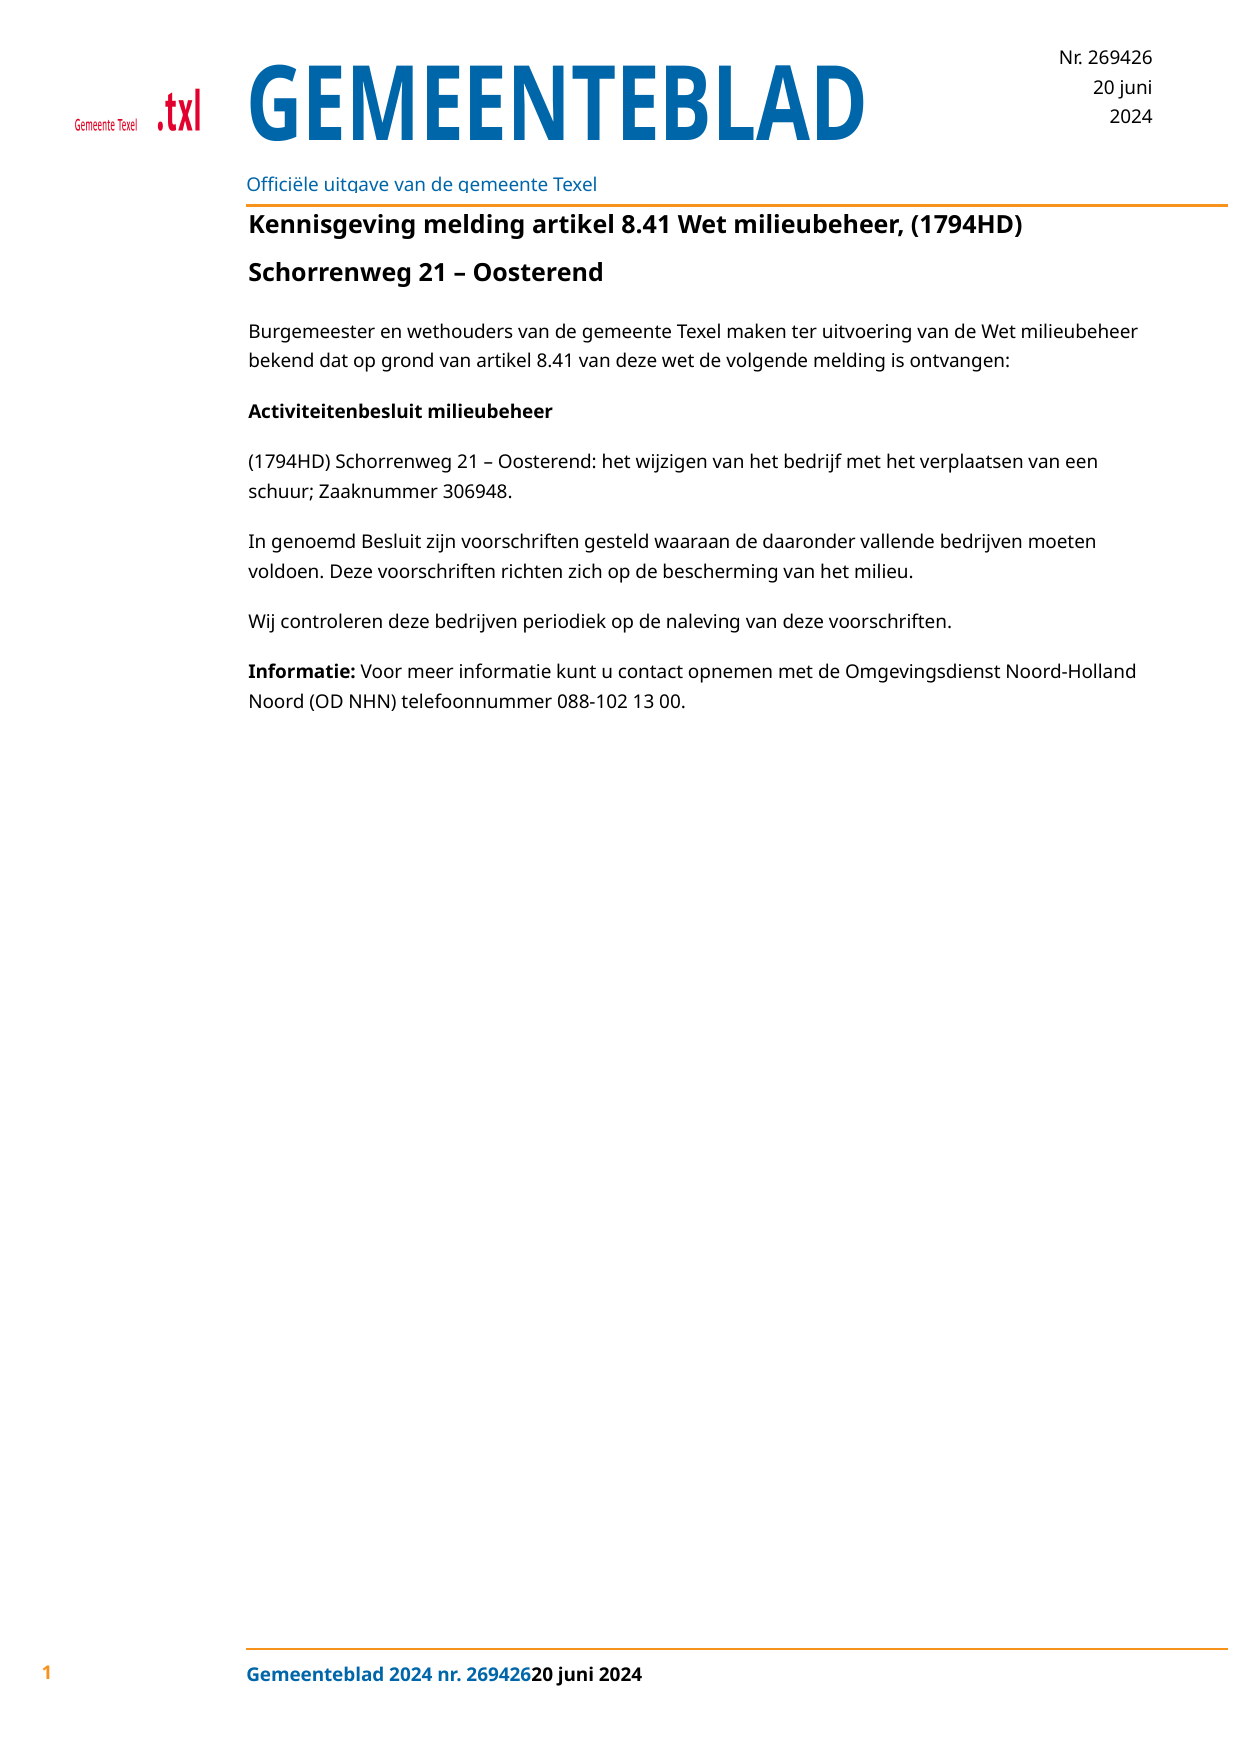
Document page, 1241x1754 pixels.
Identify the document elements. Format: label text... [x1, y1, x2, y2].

text Kennisgeving melding artikel 8.41 Wet milieubeheer, (1794HD) Schorrenweg 21 – Oosterend [248, 207, 1152, 288]
text Activiteitenbesluit milieubeheer [248, 398, 1152, 424]
text Burgemeester en wethouders van de gemeente Texel maken ter uitvoering van de Wet milieubeheer bekend dat op grond van artikel 8.41 van deze wet de volgende melding is ontvangen: [248, 318, 1152, 373]
picture [41, 47, 231, 172]
text Wij controleren deze bedrijven periodiek op de naleving van deze voorschriften. [248, 608, 1152, 634]
text In genoemd Besluit zijn voorschriften gesteld waaraan de daaronder vallende bedrijven moeten voldoen. Deze voorschriften richten zich op de bescherming van het milieu. [248, 528, 1152, 584]
text Informatie: Voor meer informatie kunt u contact opnemen met de Omgevingsdienst Noord-Holland Noord (OD NHN) telefoonnummer 088-102 13 00. [248, 659, 1152, 714]
text (1794HD) Schorrenweg 21 – Oosterend: het wijzigen van het bedrijf met het verplaatsen van een schuur; Zaaknummer 306948. [248, 448, 1152, 504]
